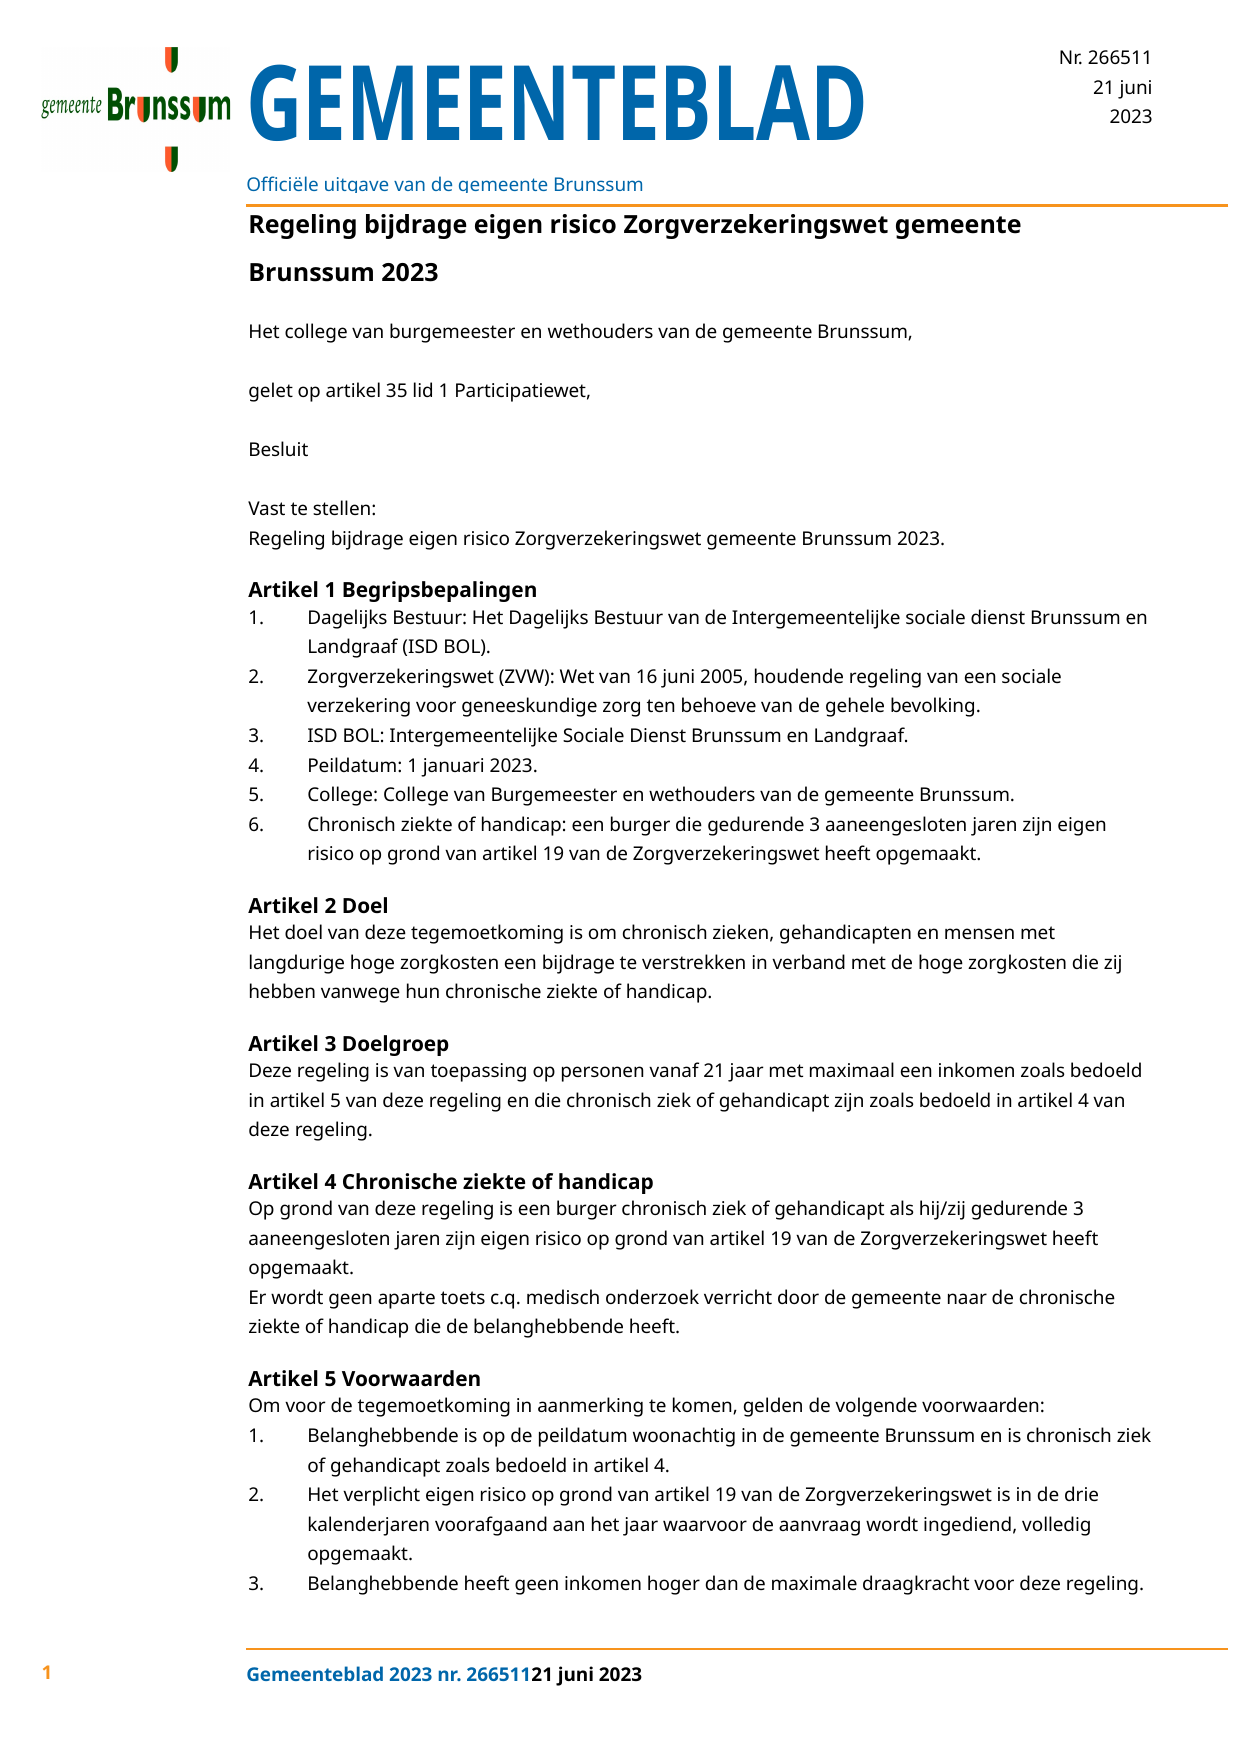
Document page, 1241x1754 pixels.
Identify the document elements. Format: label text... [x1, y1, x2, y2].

list Belanghebbende heeft geen inkomen hoger dan de maximale draagkracht voor deze regeling. [248, 1570, 1152, 1596]
list Peildatum: 1 januari 2023. [248, 752, 1152, 777]
picture [41, 47, 231, 172]
list Zorgverzekeringswet (ZVW): Wet van 16 juni 2005, houdende regeling van een sociale verzekering voor geneeskundige zorg ten behoeve van de gehele bevolking. [248, 663, 1152, 718]
text Artikel 4 Chronische ziekte of handicap [248, 1167, 1152, 1195]
text Artikel 2 Doel [248, 891, 1152, 919]
list Chronisch ziekte of handicap: een burger die gedurende 3 aaneengesloten jaren zijn eigen risico op grond van artikel 19 van de Zorgverzekeringswet heeft opgemaakt. [248, 811, 1152, 866]
text Artikel 5 Voorwaarden [248, 1364, 1152, 1393]
text Er wordt geen aparte toets c.q. medisch onderzoek verricht door de gemeente naar de chronische ziekte of handicap die de belanghebbende heeft. [248, 1284, 1152, 1339]
text Vast te stellen: [248, 495, 1152, 521]
text Regeling bijdrage eigen risico Zorgverzekeringswet gemeente Brunssum 2023 [248, 207, 1152, 288]
list Belanghebbende is op de peildatum woonachtig in de gemeente Brunssum en is chronisch ziek of gehandicapt zoals bedoeld in artikel 4. [248, 1422, 1152, 1477]
text Deze regeling is van toepassing op personen vanaf 21 jaar met maximaal een inkomen zoals bedoeld in artikel 5 van deze regeling en die chronisch ziek of gehandicapt zijn zoals bedoeld in artikel 4 van deze regeling. [248, 1057, 1152, 1142]
text Om voor de tegemoetkoming in aanmerking te komen, gelden de volgende voorwaarden: [248, 1393, 1152, 1418]
list Het verplicht eigen risico op grond van artikel 19 van de Zorgverzekeringswet is in de drie kalenderjaren voorafgaand aan het jaar waarvoor de aanvraag wordt ingediend, volledig opgemaakt. [248, 1481, 1152, 1566]
text Besluit [248, 436, 1152, 462]
text Het college van burgemeester en wethouders van de gemeente Brunssum, [248, 318, 1152, 344]
text Het doel van deze tegemoetkoming is om chronisch zieken, gehandicapten en mensen met langdurige hoge zorgkosten een bijdrage te verstrekken in verband met de hoge zorgkosten die zij hebben vanwege hun chronische ziekte of handicap. [248, 919, 1152, 1004]
list Dagelijks Bestuur: Het Dagelijks Bestuur van de Intergemeentelijke sociale dienst Brunssum en Landgraaf (ISD BOL). [248, 604, 1152, 659]
list ISD BOL: Intergemeentelijke Sociale Dienst Brunssum en Landgraaf. [248, 722, 1152, 748]
text Op grond van deze regeling is een burger chronisch ziek of gehandicapt als hij/zij gedurende 3 aaneengesloten jaren zijn eigen risico op grond van artikel 19 van de Zorgverzekeringswet heeft opgemaakt. [248, 1195, 1152, 1280]
text Artikel 1 Begripsbepalingen [248, 575, 1152, 604]
text gelet op artikel 35 lid 1 Participatiewet, [248, 377, 1152, 403]
text Regeling bijdrage eigen risico Zorgverzekeringswet gemeente Brunssum 2023. [248, 525, 1152, 551]
text Artikel 3 Doelgroep [248, 1029, 1152, 1057]
list College: College van Burgemeester en wethouders van de gemeente Brunssum. [248, 781, 1152, 807]
